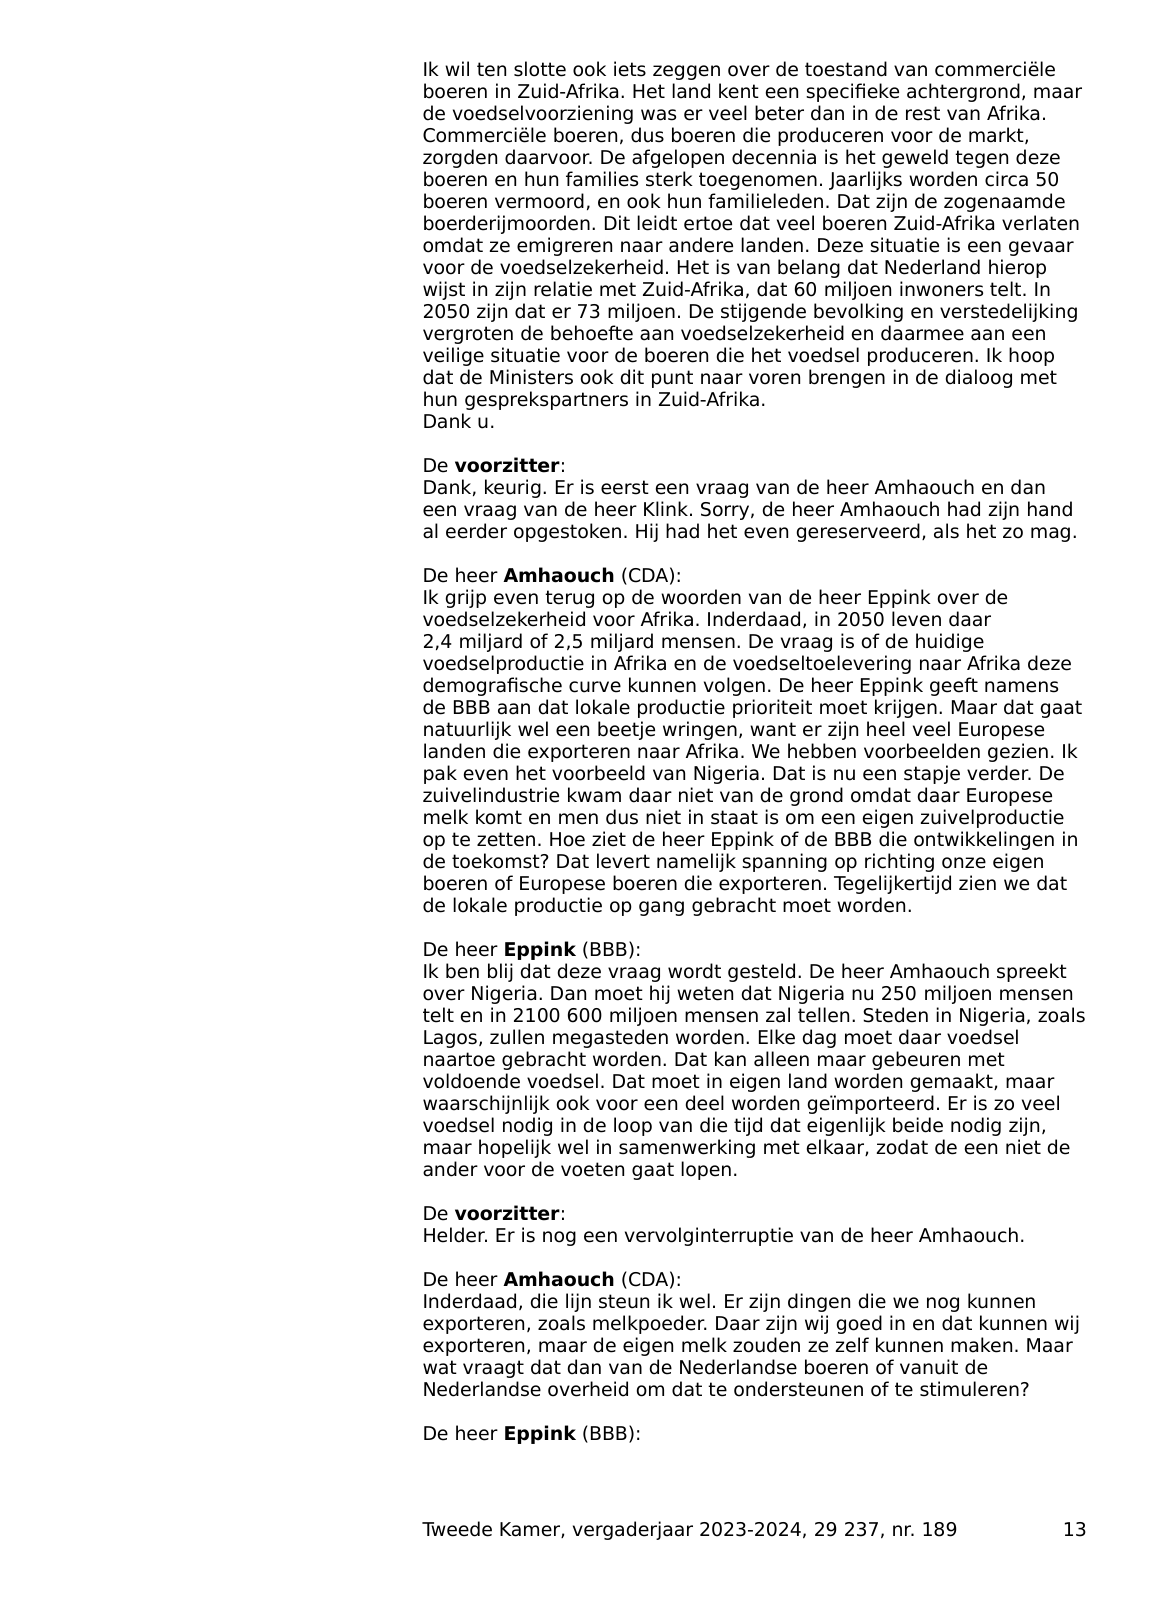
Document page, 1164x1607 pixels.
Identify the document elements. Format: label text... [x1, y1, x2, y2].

text Ik wil ten slotte ook iets zeggen over de toestand van commerciële boeren in Zuid-Afrika. Het land kent een specifieke achtergrond, maar de voedselvoorziening was er veel beter dan in de rest van Afrika. Commerciële boeren, dus boeren die produceren voor de markt, zorgden daarvoor. De afgelopen decennia is het geweld tegen deze boeren en hun families sterk toegenomen. Jaarlijks worden circa 50 boeren vermoord, en ook hun familieleden. Dat zijn de zogenaamde boerderijmoorden. Dit leidt ertoe dat veel boeren Zuid-Afrika verlaten omdat ze emigreren naar andere landen. Deze situatie is een gevaar voor de voedselzekerheid. Het is van belang dat Nederland hierop wijst in zijn relatie met Zuid-Afrika, dat 60 miljoen inwoners telt. In 2050 zijn dat er 73 miljoen. De stijgende bevolking en verstedelijking vergroten de behoefte aan voedselzekerheid en daarmee aan een veilige situatie voor de boeren die het voedsel produceren. Ik hoop dat de Ministers ook dit punt naar voren brengen in de dialoog met hun gesprekspartners in Zuid-Afrika. [422, 59, 1087, 411]
text Ik grijp even terug op de woorden van de heer Eppink over de voedselzekerheid voor Afrika. Inderdaad, in 2050 leven daar 2,4 miljard of 2,5 miljard mensen. De vraag is of de huidige voedselproductie in Afrika en de voedseltoelevering naar Afrika deze demografische curve kunnen volgen. De heer Eppink geeft namens de BBB aan dat lokale productie prioriteit moet krijgen. Maar dat gaat natuurlijk wel een beetje wringen, want er zijn heel veel Europese landen die exporteren naar Afrika. We hebben voorbeelden gezien. Ik pak even het voorbeeld van Nigeria. Dat is nu een stapje verder. De zuivelindustrie kwam daar niet van de grond omdat daar Europese melk komt en men dus niet in staat is om een eigen zuivelproductie op te zetten. Hoe ziet de heer Eppink of de BBB die ontwikkelingen in de toekomst? Dat levert namelijk spanning op richting onze eigen boeren of Europese boeren die exporteren. Tegelijkertijd zien we dat de lokale productie op gang gebracht moet worden. [422, 587, 1087, 917]
text Inderdaad, die lijn steun ik wel. Er zijn dingen die we nog kunnen exporteren, zoals melkpoeder. Daar zijn wij goed in en dat kunnen wij exporteren, maar de eigen melk zouden ze zelf kunnen maken. Maar wat vraagt dat dan van de Nederlandse boeren of vanuit de Nederlandse overheid om dat te ondersteunen of te stimuleren? [422, 1291, 1087, 1401]
text De voorzitter: [422, 455, 1087, 477]
text De heer Eppink (BBB): [422, 939, 1087, 961]
text Dank u. [422, 411, 1087, 433]
text De voorzitter: [422, 1203, 1087, 1225]
text De heer Eppink (BBB): [422, 1423, 1087, 1445]
text De heer Amhaouch (CDA): [422, 565, 1087, 587]
text Dank, keurig. Er is eerst een vraag van de heer Amhaouch en dan een vraag van de heer Klink. Sorry, de heer Amhaouch had zijn hand al eerder opgestoken. Hij had het even gereserveerd, als het zo mag. [422, 477, 1087, 543]
text De heer Amhaouch (CDA): [422, 1269, 1087, 1291]
text Helder. Er is nog een vervolginterruptie van de heer Amhaouch. [422, 1225, 1087, 1247]
text Ik ben blij dat deze vraag wordt gesteld. De heer Amhaouch spreekt over Nigeria. Dan moet hij weten dat Nigeria nu 250 miljoen mensen telt en in 2100 600 miljoen mensen zal tellen. Steden in Nigeria, zoals Lagos, zullen megasteden worden. Elke dag moet daar voedsel naartoe gebracht worden. Dat kan alleen maar gebeuren met voldoende voedsel. Dat moet in eigen land worden gemaakt, maar waarschijnlijk ook voor een deel worden geïmporteerd. Er is zo veel voedsel nodig in de loop van die tijd dat eigenlijk beide nodig zijn, maar hopelijk wel in samenwerking met elkaar, zodat de een niet de ander voor de voeten gaat lopen. [422, 961, 1087, 1181]
